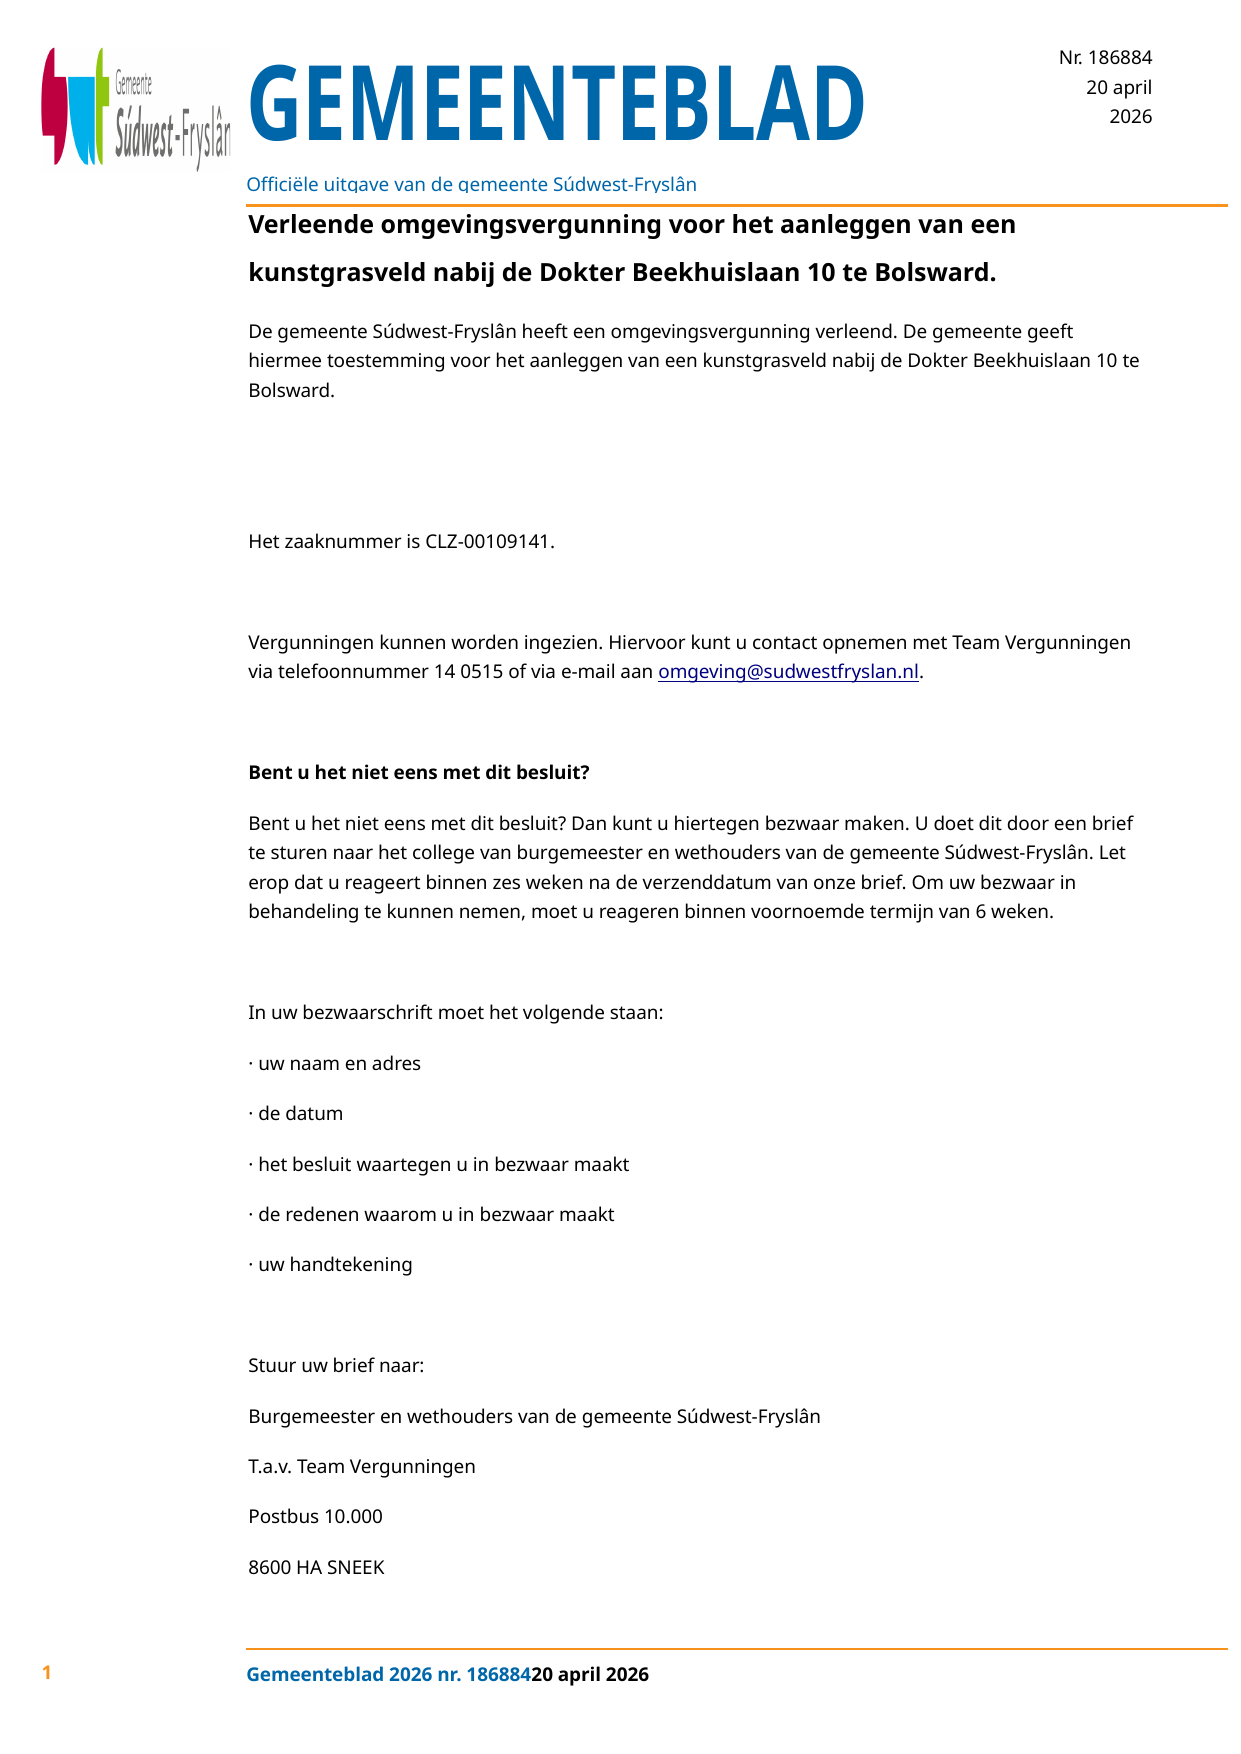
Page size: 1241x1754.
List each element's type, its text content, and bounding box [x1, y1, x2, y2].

text Bent u het niet eens met dit besluit? [248, 759, 1152, 785]
text Het zaaknummer is CLZ-00109141. [248, 528, 1152, 554]
text De gemeente Súdwest-Fryslân heeft een omgevingsvergunning verleend. De gemeente geeft hiermee toestemming voor het aanleggen van een kunstgrasveld nabij de Dokter Beekhuislaan 10 te Bolsward. [248, 318, 1152, 403]
text · uw naam en adres [248, 1050, 1152, 1076]
text · het besluit waartegen u in bezwaar maakt [248, 1151, 1152, 1177]
text · de datum [248, 1100, 1152, 1126]
text Verleende omgevingsvergunning voor het aanleggen van een kunstgrasveld nabij de Dokter Beekhuislaan 10 te Bolsward. [248, 207, 1152, 288]
text · de redenen waarom u in bezwaar maakt [248, 1201, 1152, 1227]
picture [41, 47, 231, 172]
text Stuur uw brief naar: [248, 1352, 1152, 1378]
text In uw bezwaarschrift moet het volgende staan: [248, 999, 1152, 1025]
text 8600 HA SNEEK [248, 1554, 1152, 1580]
text T.a.v. Team Vergunningen [248, 1453, 1152, 1479]
text · uw handtekening [248, 1252, 1152, 1277]
text Burgemeester en wethouders van de gemeente Súdwest-Fryslân [248, 1403, 1152, 1429]
text Postbus 10.000 [248, 1504, 1152, 1529]
text Bent u het niet eens met dit besluit? Dan kunt u hiertegen bezwaar maken. U doet dit door een brief te sturen naar het college van burgemeester en wethouders van de gemeente Súdwest-Fryslân. Let erop dat u reageert binnen zes weken na de verzenddatum van onze brief. Om uw bezwaar in behandeling te kunnen nemen, moet u reageren binnen voornoemde termijn van 6 weken. [248, 810, 1152, 924]
text Vergunningen kunnen worden ingezien. Hiervoor kunt u contact opnemen met Team Vergunningen via telefoonnummer 14 0515 of via e-mail aan omgeving@sudwestfryslan.nl. [248, 629, 1152, 684]
